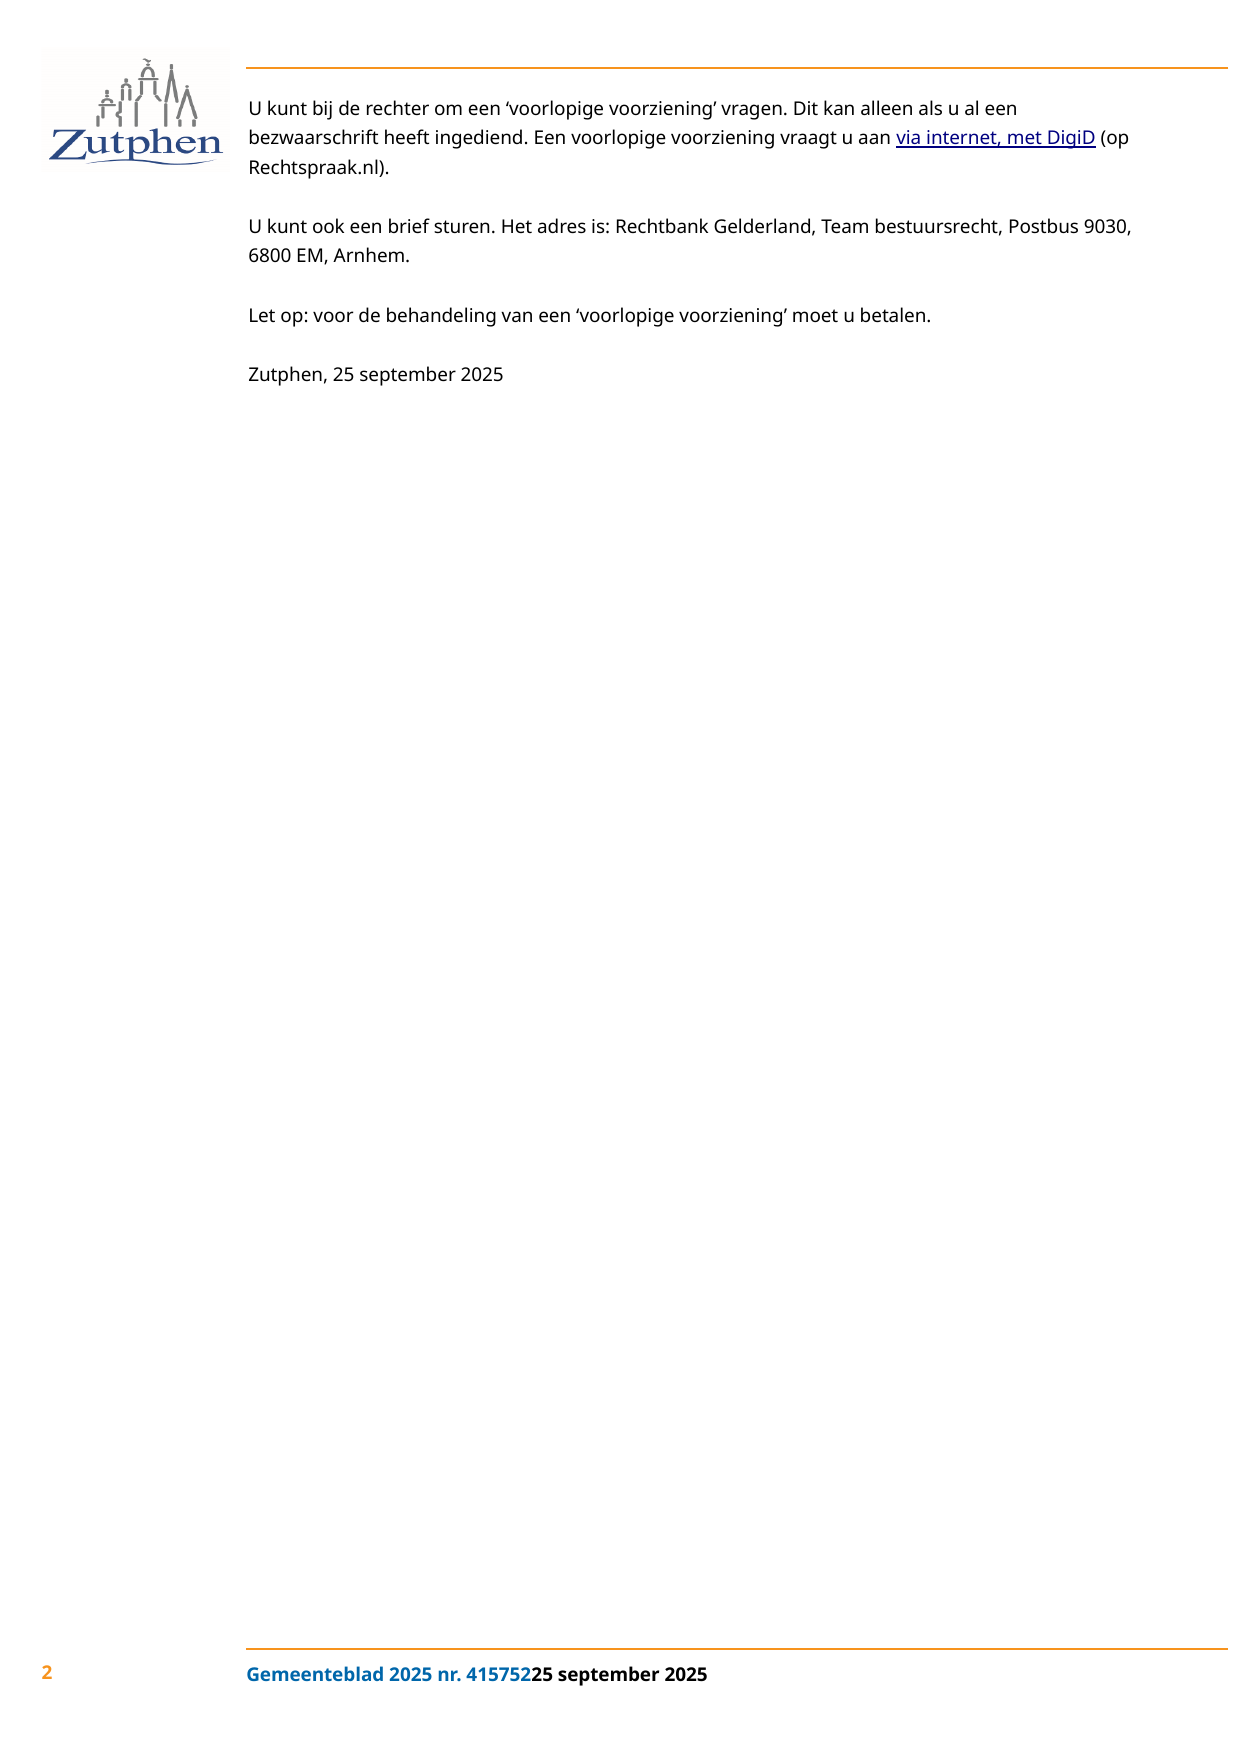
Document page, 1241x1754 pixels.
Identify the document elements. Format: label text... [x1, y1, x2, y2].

text U kunt bij de rechter om een ‘voorlopige voorziening’ vragen. Dit kan alleen als u al een bezwaarschrift heeft ingediend. Een voorlopige voorziening vraagt u aan via internet, met DigiD (op Rechtspraak.nl). [248, 95, 1152, 180]
picture [41, 47, 231, 172]
text Zutphen, 25 september 2025 [248, 361, 1152, 387]
text Let op: voor de behandeling van een ‘voorlopige voorziening’ moet u betalen. [248, 302, 1152, 328]
text U kunt ook een brief sturen. Het adres is: Rechtbank Gelderland, Team bestuursrecht, Postbus 9030, 6800 EM, Arnhem. [248, 213, 1152, 268]
